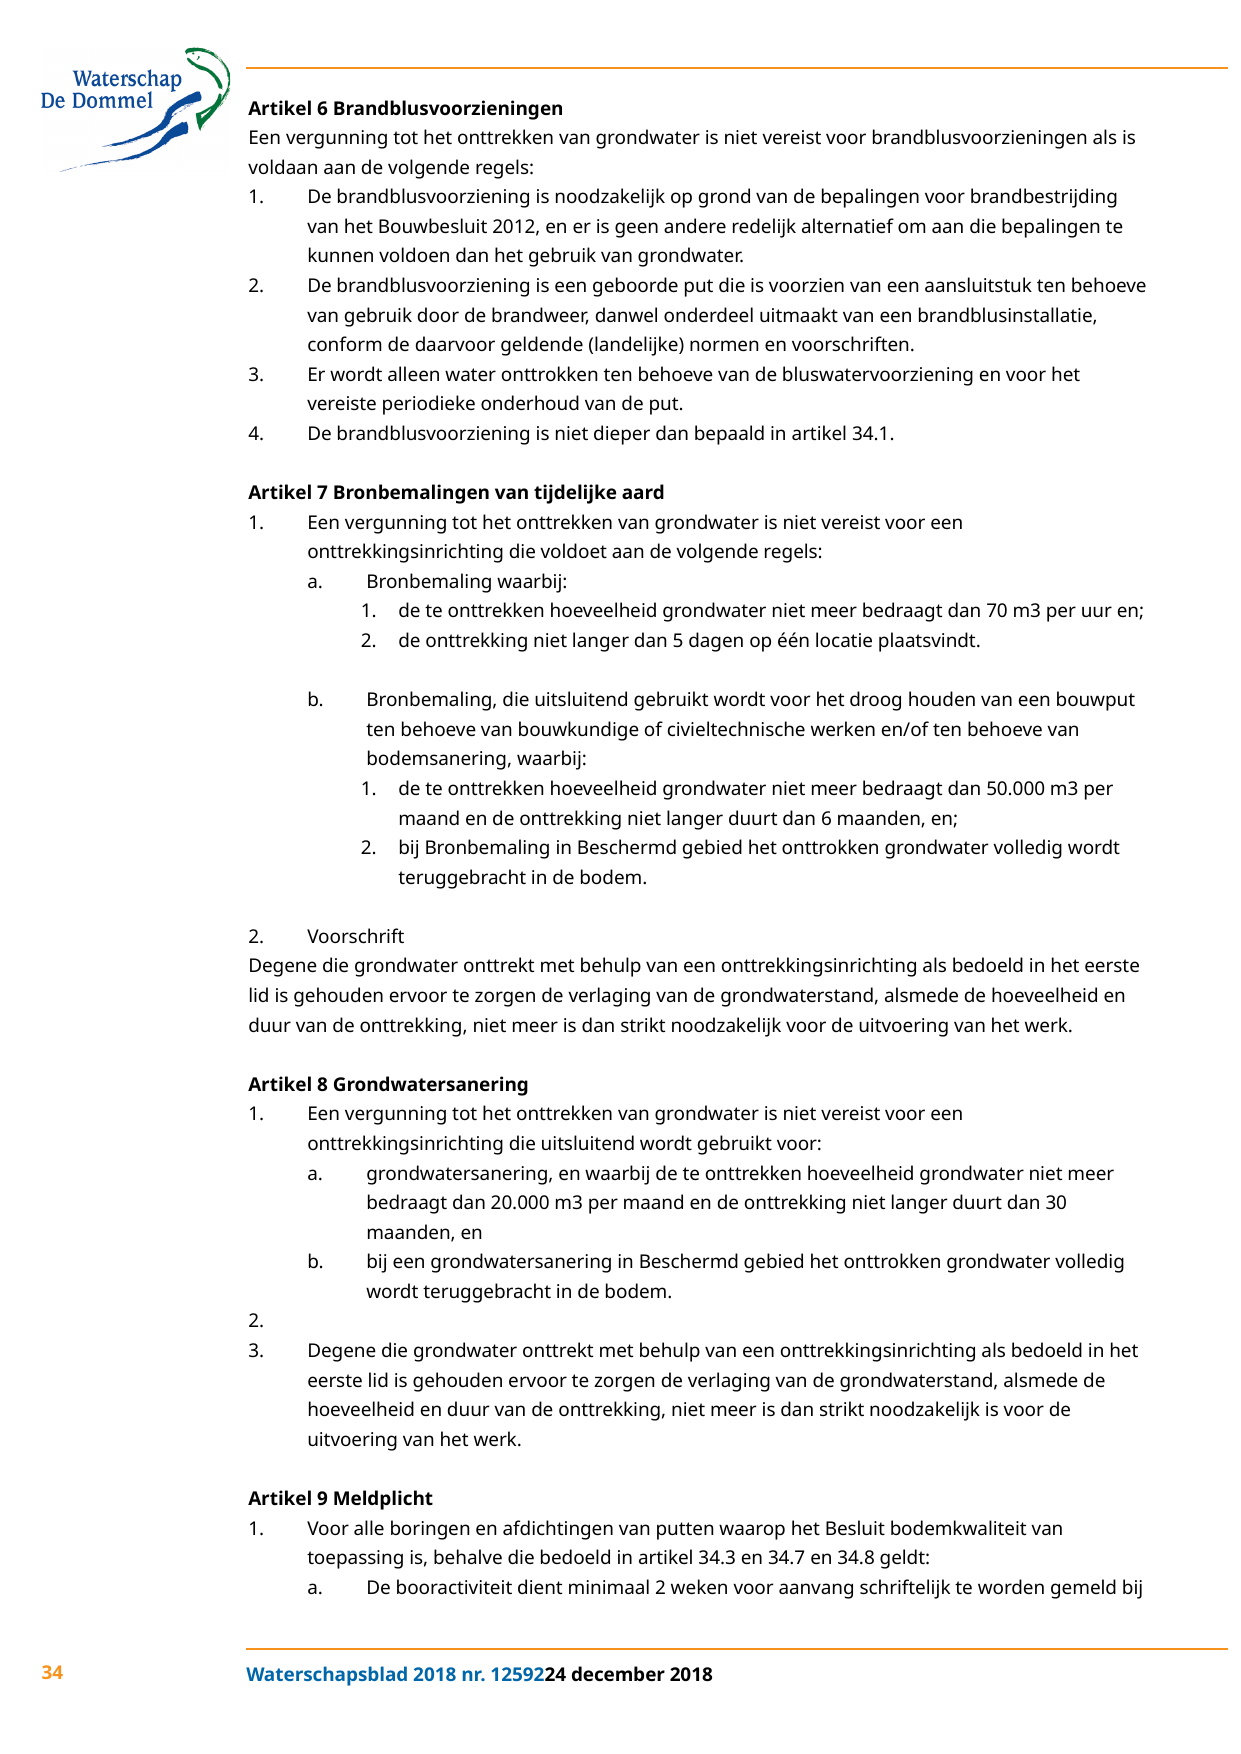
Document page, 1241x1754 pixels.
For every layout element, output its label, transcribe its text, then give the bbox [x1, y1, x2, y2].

list Degene die grondwater onttrekt met behulp van een onttrekkingsinrichting als bedoeld in het eerste lid is gehouden ervoor te zorgen de verlaging van de grondwaterstand, alsmede de hoeveelheid en duur van de onttrekking, niet meer is dan strikt noodzakelijk is voor de uitvoering van het werk. [248, 1337, 1152, 1452]
text Artikel 8 Grondwatersanering [248, 1071, 1152, 1097]
list Een vergunning tot het onttrekken van grondwater is niet vereist voor een onttrekkingsinrichting die uitsluitend wordt gebruikt voor: [248, 1101, 1152, 1156]
list de te onttrekken hoeveelheid grondwater niet meer bedraagt dan 70 m3 per uur en; [361, 598, 1152, 623]
text Artikel 9 Meldplicht [248, 1485, 1152, 1511]
list De brandblusvoorziening is noodzakelijk op grond van de bepalingen voor brandbestrijding van het Bouwbesluit 2012, en er is geen andere redelijk alternatief om aan die bepalingen te kunnen voldoen dan het gebruik van grondwater. [248, 183, 1152, 268]
picture [41, 47, 231, 172]
text Artikel 7 Bronbemalingen van tijdelijke aard [248, 479, 1152, 505]
list Voor alle boringen en afdichtingen van putten waarop het Besluit bodemkwaliteit van toepassing is, behalve die bedoeld in artikel 34.3 en 34.7 en 34.8 geldt: [248, 1515, 1152, 1570]
list de onttrekking niet langer dan 5 dagen op één locatie plaatsvindt. [361, 627, 1152, 653]
list Voorschrift [248, 923, 1152, 949]
list de te onttrekken hoeveelheid grondwater niet meer bedraagt dan 50.000 m3 per maand en de onttrekking niet langer duurt dan 6 maanden, en; [361, 775, 1152, 831]
list Bronbemaling, die uitsluitend gebruikt wordt voor het droog houden van een bouwput ten behoeve van bouwkundige of civieltechnische werken en/of ten behoeve van bodemsanering, waarbij: [307, 686, 1152, 771]
text Een vergunning tot het onttrekken van grondwater is niet vereist voor brandblusvoorzieningen als is voldaan aan de volgende regels: [248, 124, 1152, 180]
list grondwatersanering, en waarbij de te onttrekken hoeveelheid grondwater niet meer bedraagt dan 20.000 m3 per maand en de onttrekking niet langer duurt dan 30 maanden, en [307, 1160, 1152, 1245]
text Artikel 6 Brandblusvoorzieningen [248, 95, 1152, 121]
list De brandblusvoorziening is niet dieper dan bepaald in artikel 34.1. [248, 420, 1152, 446]
list Er wordt alleen water onttrokken ten behoeve van de bluswatervoorziening en voor het vereiste periodieke onderhoud van de put. [248, 361, 1152, 416]
text Degene die grondwater onttrekt met behulp van een onttrekkingsinrichting als bedoeld in het eerste lid is gehouden ervoor te zorgen de verlaging van de grondwaterstand, alsmede de hoeveelheid en duur van de onttrekking, niet meer is dan strikt noodzakelijk voor de uitvoering van het werk. [248, 953, 1152, 1038]
list Bronbemaling waarbij: [307, 568, 1152, 594]
list De booractiviteit dient minimaal 2 weken voor aanvang schriftelijk te worden gemeld bij [307, 1574, 1152, 1600]
list De brandblusvoorziening is een geboorde put die is voorzien van een aansluitstuk ten behoeve van gebruik door de brandweer, danwel onderdeel uitmaakt van een brandblusinstallatie, conform de daarvoor geldende (landelijke) normen en voorschriften. [248, 272, 1152, 357]
list bij Bronbemaling in Beschermd gebied het onttrokken grondwater volledig wordt teruggebracht in de bodem. [361, 834, 1152, 890]
list bij een grondwatersanering in Beschermd gebied het onttrokken grondwater volledig wordt teruggebracht in de bodem. [307, 1248, 1152, 1304]
list Een vergunning tot het onttrekken van grondwater is niet vereist voor een onttrekkingsinrichting die voldoet aan de volgende regels: [248, 509, 1152, 564]
